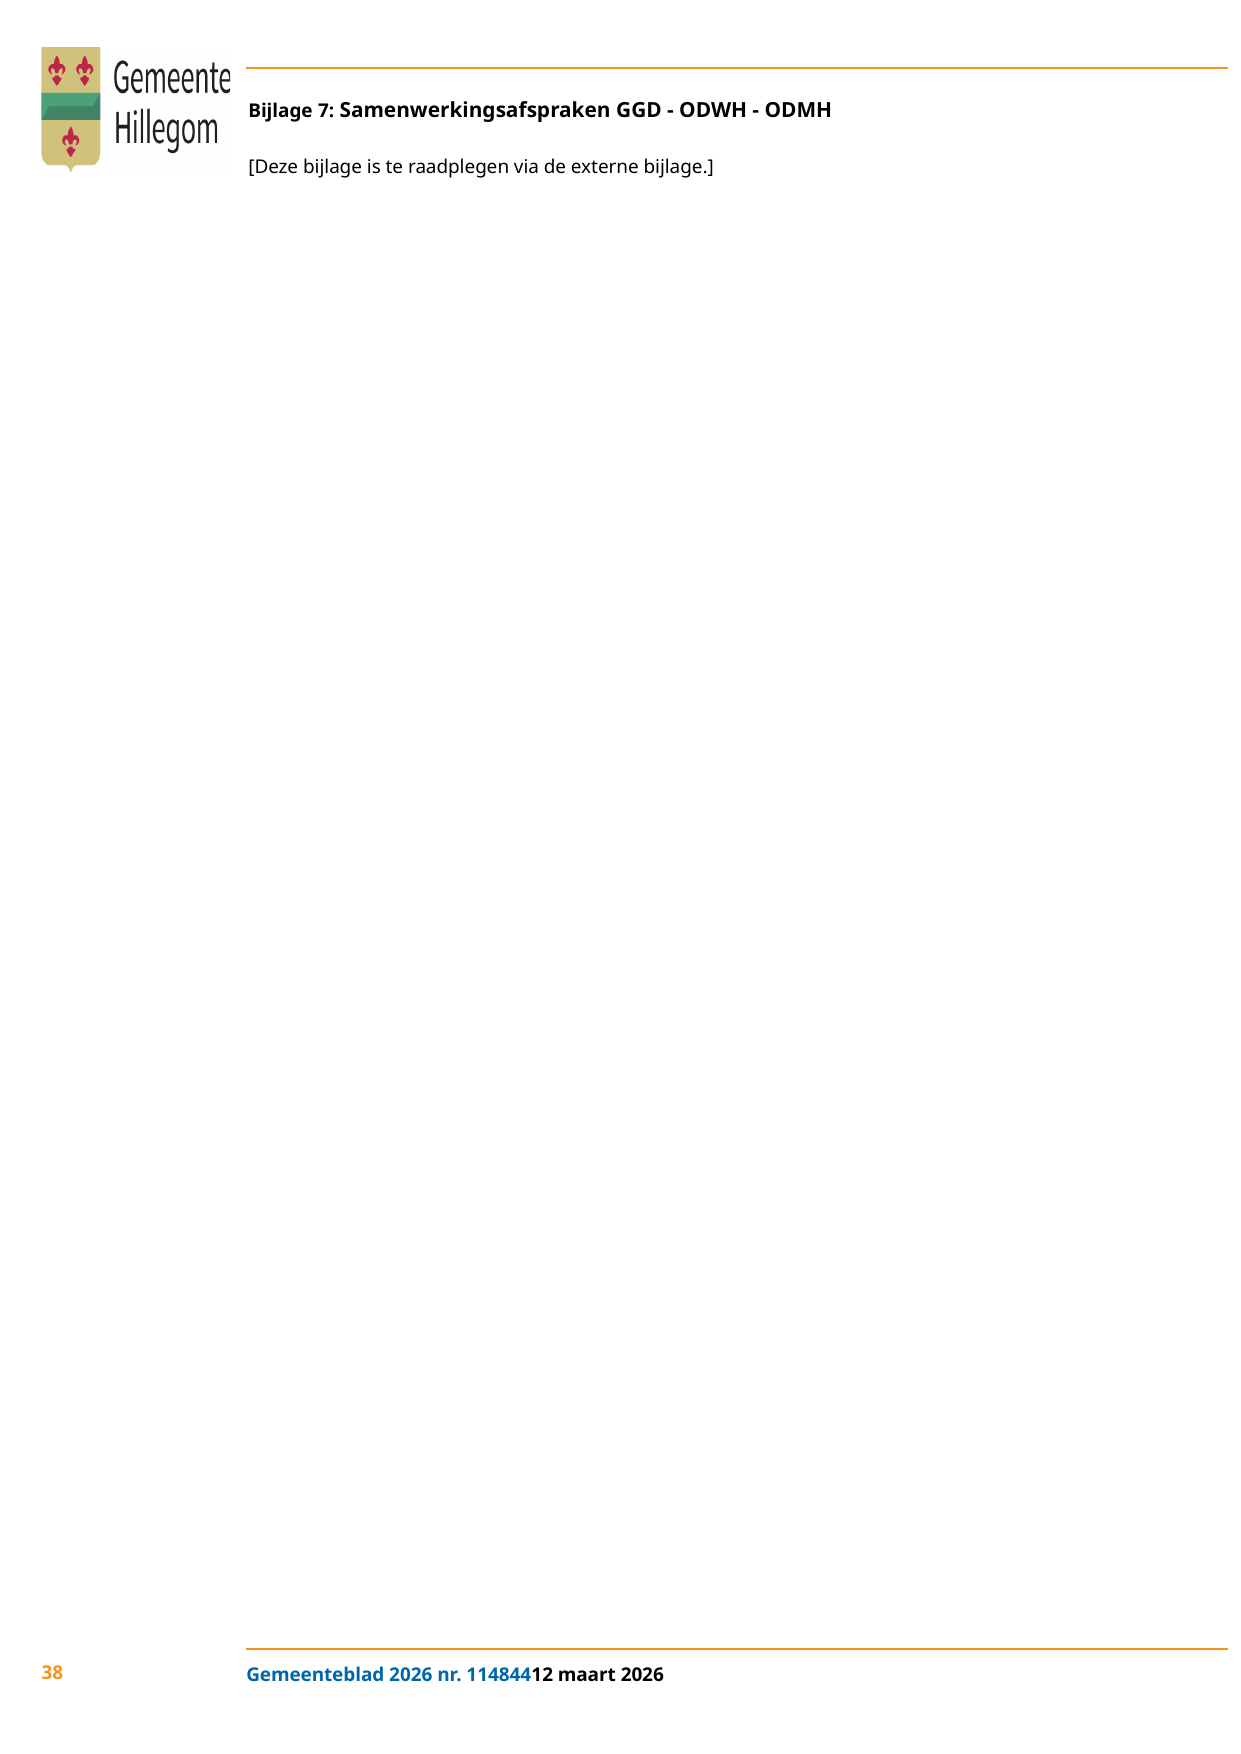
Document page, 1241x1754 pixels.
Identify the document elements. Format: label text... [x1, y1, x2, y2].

text [Deze bijlage is te raadplegen via de externe bijlage.] [248, 153, 1152, 179]
picture [41, 47, 231, 172]
text Bijlage 7: Samenwerkingsafspraken GGD - ODWH - ODMH [248, 95, 1152, 123]
